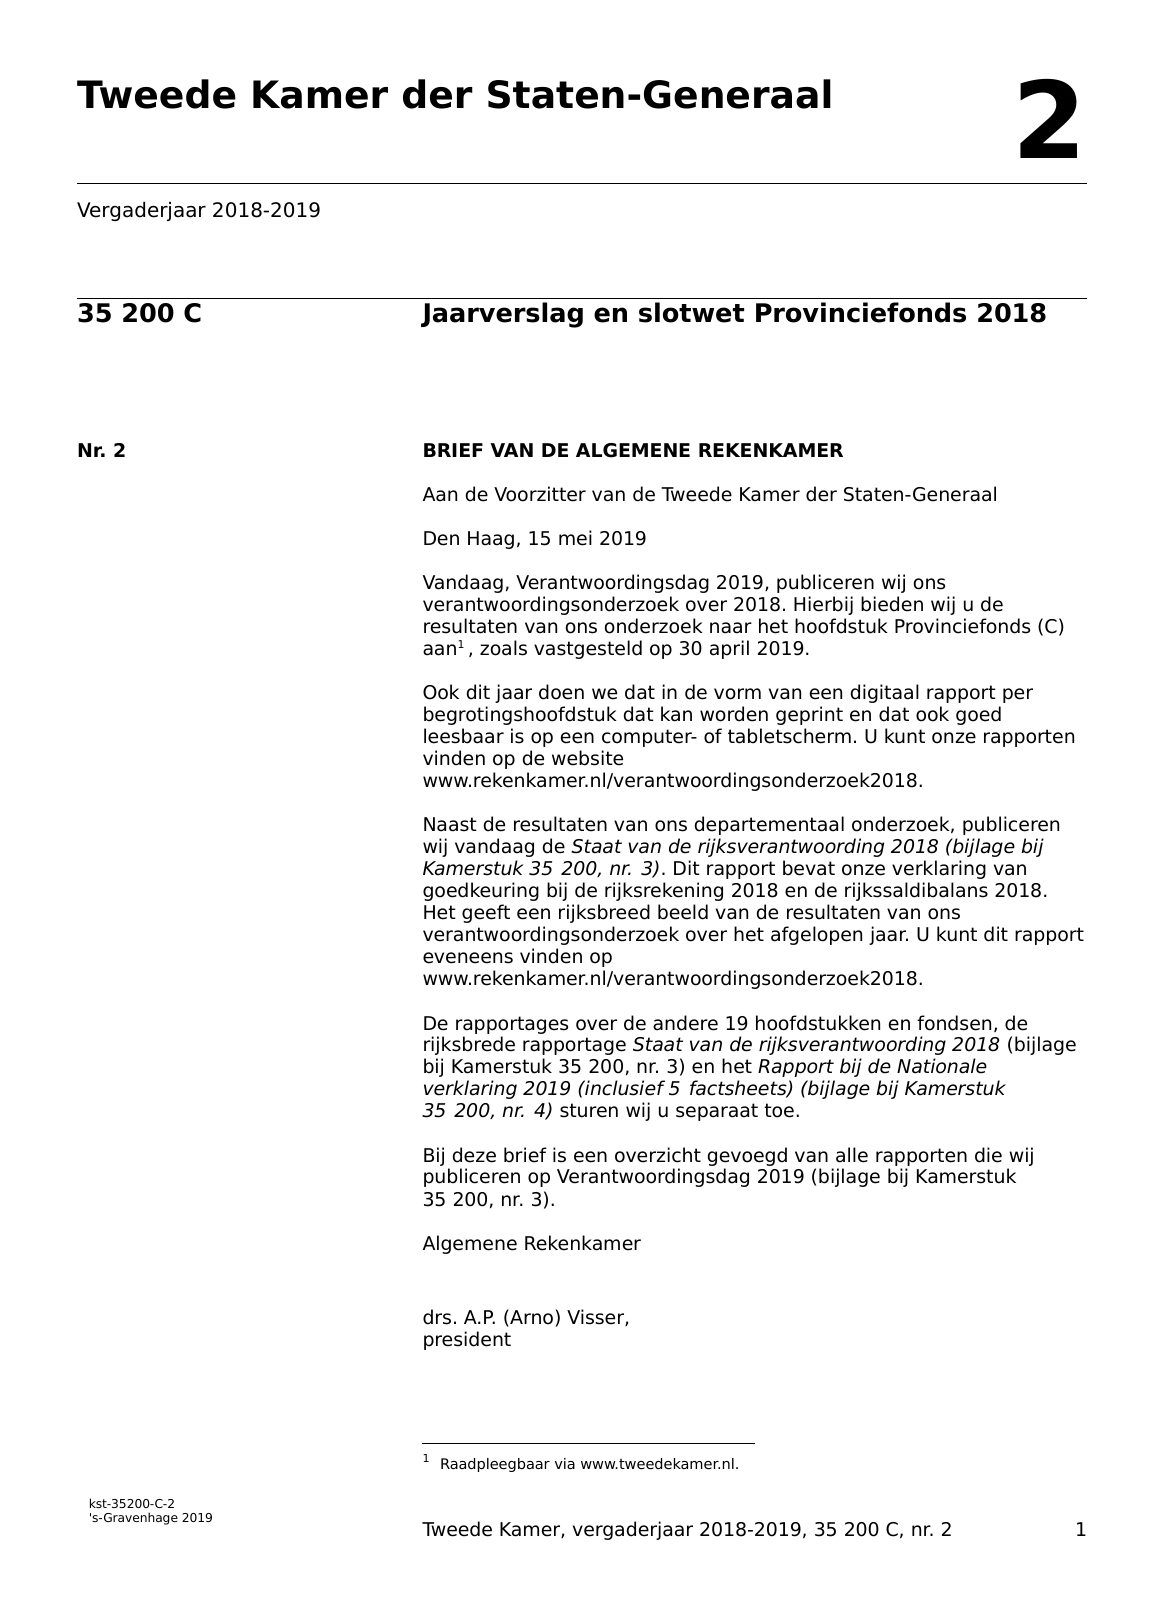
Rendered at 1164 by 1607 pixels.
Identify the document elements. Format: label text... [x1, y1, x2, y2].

text De rapportages over de andere 19 hoofdstukken en fondsen, de rijksbrede rapportage Staat van de rijksverantwoording 2018 (bijlage bij Kamerstuk 35 200, nr. 3) en het Rapport bij de Nationale verklaring 2019 (inclusief 5 factsheets) (bijlage bij Kamerstuk 35 200, nr. 4) sturen wij u separaat toe. [422, 1012, 1087, 1122]
table_cell Vergaderjaar 2018-2019 [77, 184, 1087, 298]
table_header Tweede Kamer der Staten-Generaal [77, 59, 886, 183]
text Raadpleegbaar via www.tweedekamer.nl. [422, 1452, 1087, 1474]
text kst-35200-C-2 [88, 1497, 323, 1511]
text drs. A.P. (Arno) Visser, president [422, 1284, 1087, 1351]
text 's-Gravenhage 2019 [88, 1511, 323, 1525]
text Bij deze brief is een overzicht gevoegd van alle rapporten die wij publiceren op Verantwoordingsdag 2019 (bijlage bij Kamerstuk 35 200, nr. 3). [422, 1144, 1087, 1210]
subtitle Nr. 2 BRIEF VAN DE ALGEMENE REKENKAMER [77, 440, 1087, 462]
subtitle 35 200 C Jaarverslag en slotwet Provinciefonds 2018 [77, 299, 1087, 329]
text Naast de resultaten van ons departementaal onderzoek, publiceren wij vandaag de Staat van de rijksverantwoording 2018 (bijlage bij Kamerstuk 35 200, nr. 3). Dit rapport bevat onze verklaring van goedkeuring bij de rijksrekening 2018 en de rijkssaldibalans 2018. Het geeft een rijksbreed beeld van de resultaten van ons verantwoordingsonderzoek over het afgelopen jaar. U kunt dit rapport eveneens vinden op www.rekenkamer.nl/verantwoordingsonderzoek2018. [422, 814, 1087, 990]
text Aan de Voorzitter van de Tweede Kamer der Staten-Generaal [422, 484, 1087, 506]
text Den Haag, 15 mei 2019 [422, 528, 1087, 550]
text Algemene Rekenkamer [422, 1233, 1087, 1254]
text Ook dit jaar doen we dat in de vorm van een digitaal rapport per begrotingshoofdstuk dat kan worden geprint en dat ook goed leesbaar is op een computer- of tabletscherm. U kunt onze rapporten vinden op de website www.rekenkamer.nl/verantwoordingsonderzoek2018. [422, 682, 1087, 792]
text Vandaag, Verantwoordingsdag 2019, publiceren wij ons verantwoordingsonderzoek over 2018. Hierbij bieden wij u de resultaten van ons onderzoek naar het hoofdstuk Provinciefonds (C) aan, zoals vastgesteld op 30 april 2019. [422, 572, 1087, 660]
table_header 2 [886, 59, 1087, 183]
